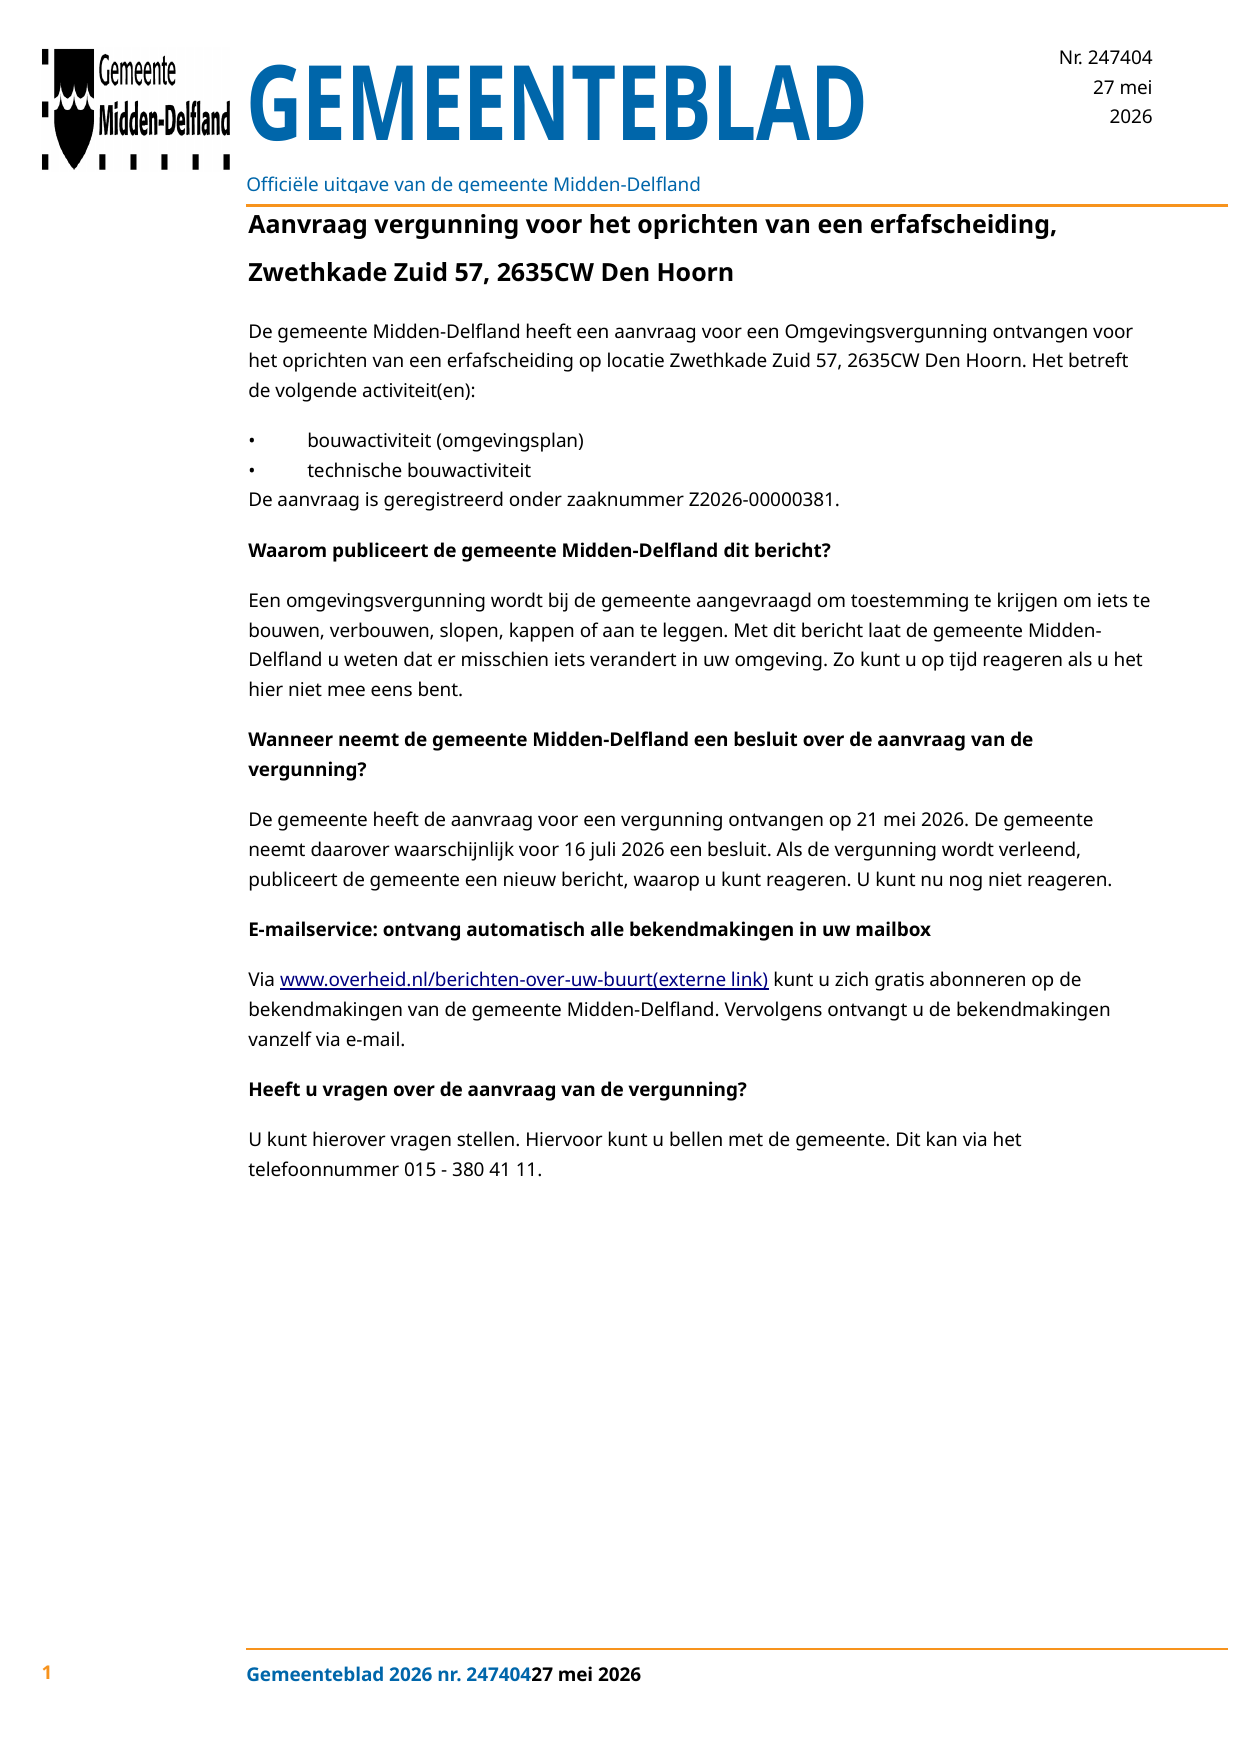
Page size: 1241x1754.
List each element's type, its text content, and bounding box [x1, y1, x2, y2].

text Via www.overheid.nl/berichten-over-uw-buurt(externe link) kunt u zich gratis abonneren op de bekendmakingen van de gemeente Midden-Delfland. Vervolgens ontvangt u de bekendmakingen vanzelf via e-mail. [248, 967, 1152, 1052]
text De gemeente Midden-Delfland heeft een aanvraag voor een Omgevingsvergunning ontvangen voor het oprichten van een erfafscheiding op locatie Zwethkade Zuid 57, 2635CW Den Hoorn. Het betreft de volgende activiteit(en): [248, 318, 1152, 403]
picture [41, 47, 231, 172]
text E-mailservice: ontvang automatisch alle bekendmakingen in uw mailbox [248, 916, 1152, 942]
text Waarom publiceert de gemeente Midden-Delfland dit bericht? [248, 537, 1152, 563]
text U kunt hierover vragen stellen. Hiervoor kunt u bellen met de gemeente. Dit kan via het telefoonnummer 015 - 380 41 11. [248, 1127, 1152, 1182]
text Heeft u vragen over de aanvraag van de vergunning? [248, 1076, 1152, 1102]
text Aanvraag vergunning voor het oprichten van een erfafscheiding, Zwethkade Zuid 57, 2635CW Den Hoorn [248, 207, 1152, 288]
text De aanvraag is geregistreerd onder zaaknummer Z2026-00000381. [248, 487, 1152, 512]
list technische bouwactiviteit [248, 457, 1152, 483]
text Wanneer neemt de gemeente Midden-Delfland een besluit over de aanvraag van de vergunning? [248, 727, 1152, 782]
text Een omgevingsvergunning wordt bij de gemeente aangevraagd om toestemming te krijgen om iets te bouwen, verbouwen, slopen, kappen of aan te leggen. Met dit bericht laat de gemeente Midden-Delfland u weten dat er misschien iets verandert in uw omgeving. Zo kunt u op tijd reageren als u het hier niet mee eens bent. [248, 587, 1152, 702]
list bouwactiviteit (omgevingsplan) [248, 427, 1152, 453]
text De gemeente heeft de aanvraag voor een vergunning ontvangen op 21 mei 2026. De gemeente neemt daarover waarschijnlijk voor 16 juli 2026 een besluit. Als de vergunning wordt verleend, publiceert de gemeente een nieuw bericht, waarop u kunt reageren. U kunt nu nog niet reageren. [248, 807, 1152, 892]
